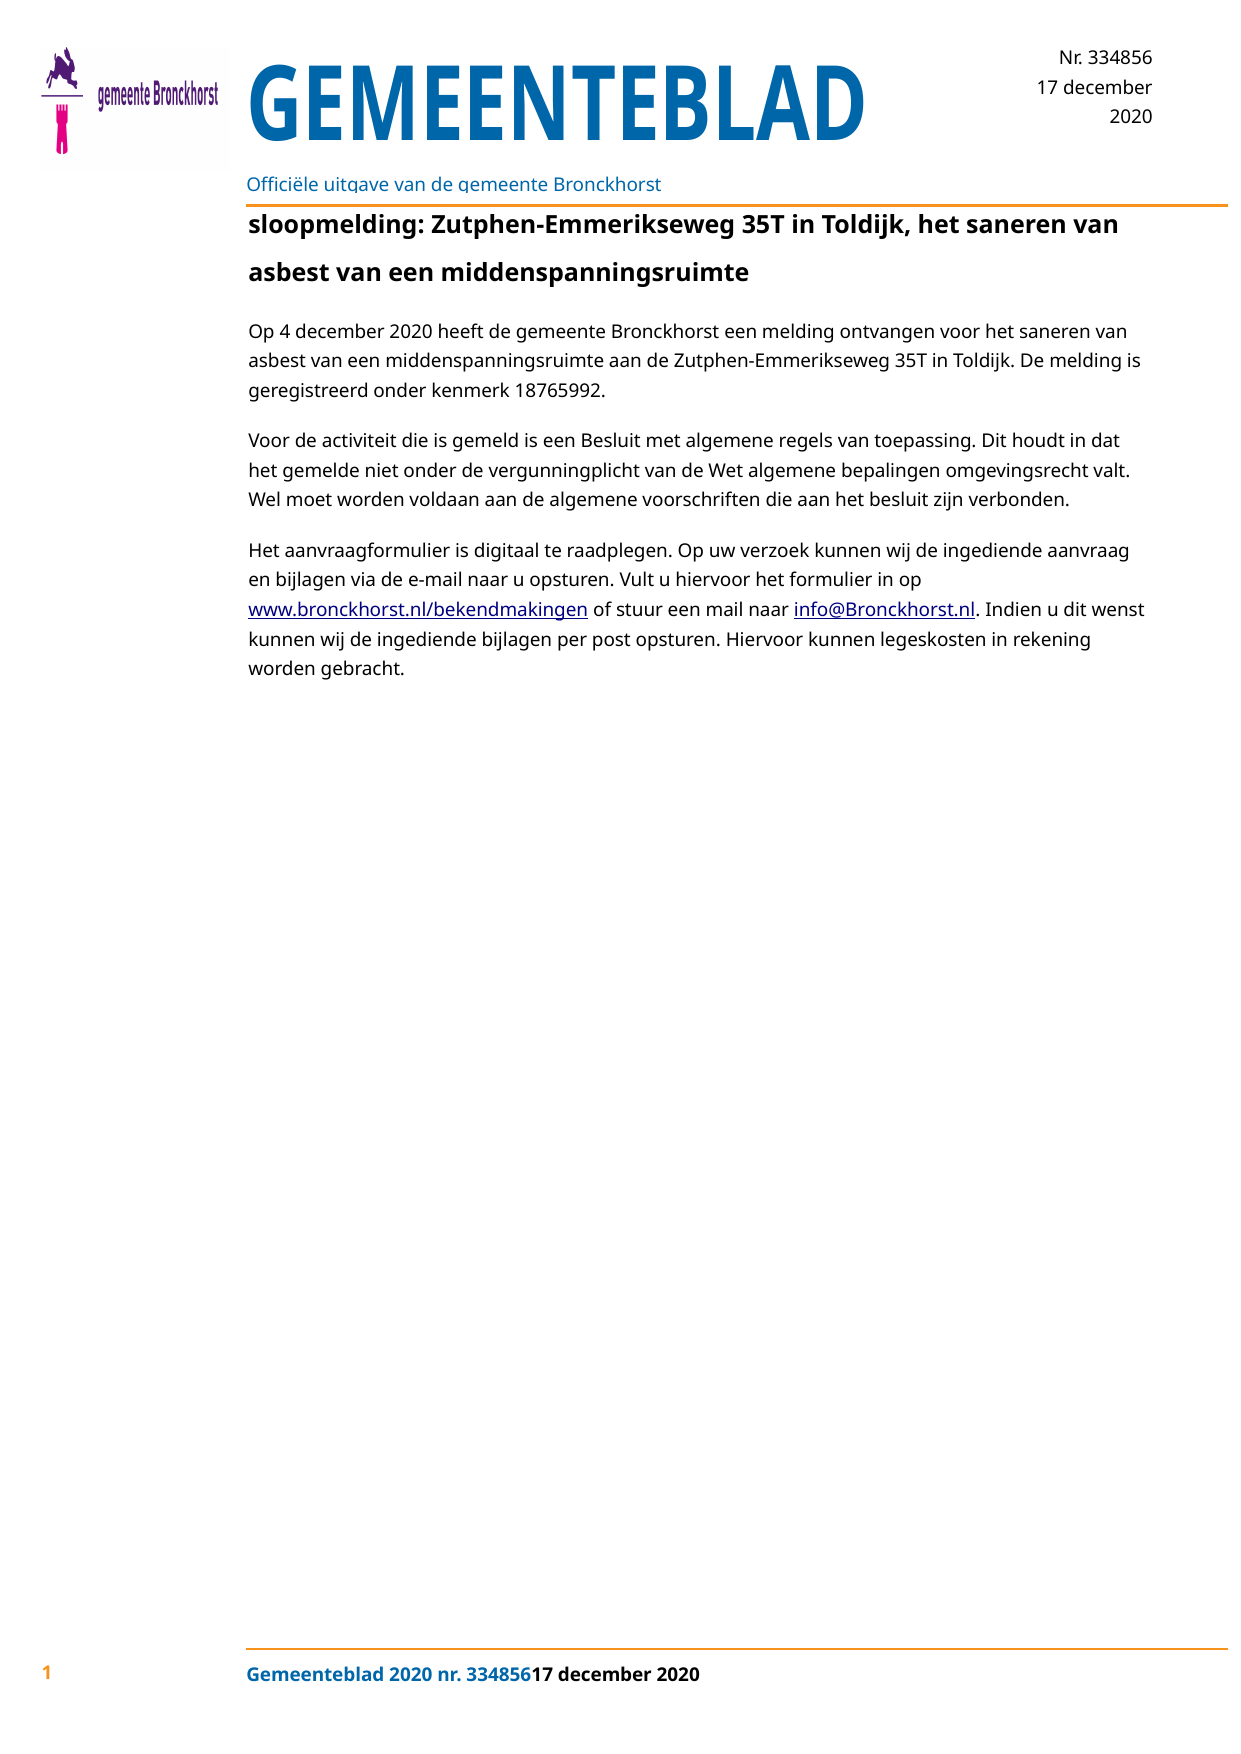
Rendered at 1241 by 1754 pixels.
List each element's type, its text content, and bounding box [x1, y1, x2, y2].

text Op 4 december 2020 heeft de gemeente Bronckhorst een melding ontvangen voor het saneren van asbest van een middenspanningsruimte aan de Zutphen-Emmerikseweg 35T in Toldijk. De melding is geregistreerd onder kenmerk 18765992. [248, 318, 1152, 403]
text Het aanvraagformulier is digitaal te raadplegen. Op uw verzoek kunnen wij de ingediende aanvraag en bijlagen via de e-mail naar u opsturen. Vult u hiervoor het formulier in op www.bronckhorst.nl/bekendmakingen of stuur een mail naar info@Bronckhorst.nl. Indien u dit wenst kunnen wij de ingediende bijlagen per post opsturen. Hiervoor kunnen legeskosten in rekening worden gebracht. [248, 537, 1152, 681]
text Voor de activiteit die is gemeld is een Besluit met algemene regels van toepassing. Dit houdt in dat het gemelde niet onder de vergunningplicht van de Wet algemene bepalingen omgevingsrecht valt. Wel moet worden voldaan aan de algemene voorschriften die aan het besluit zijn verbonden. [248, 427, 1152, 512]
text sloopmelding: Zutphen-Emmerikseweg 35T in Toldijk, het saneren van asbest van een middenspanningsruimte [248, 207, 1152, 288]
picture [41, 47, 231, 172]
